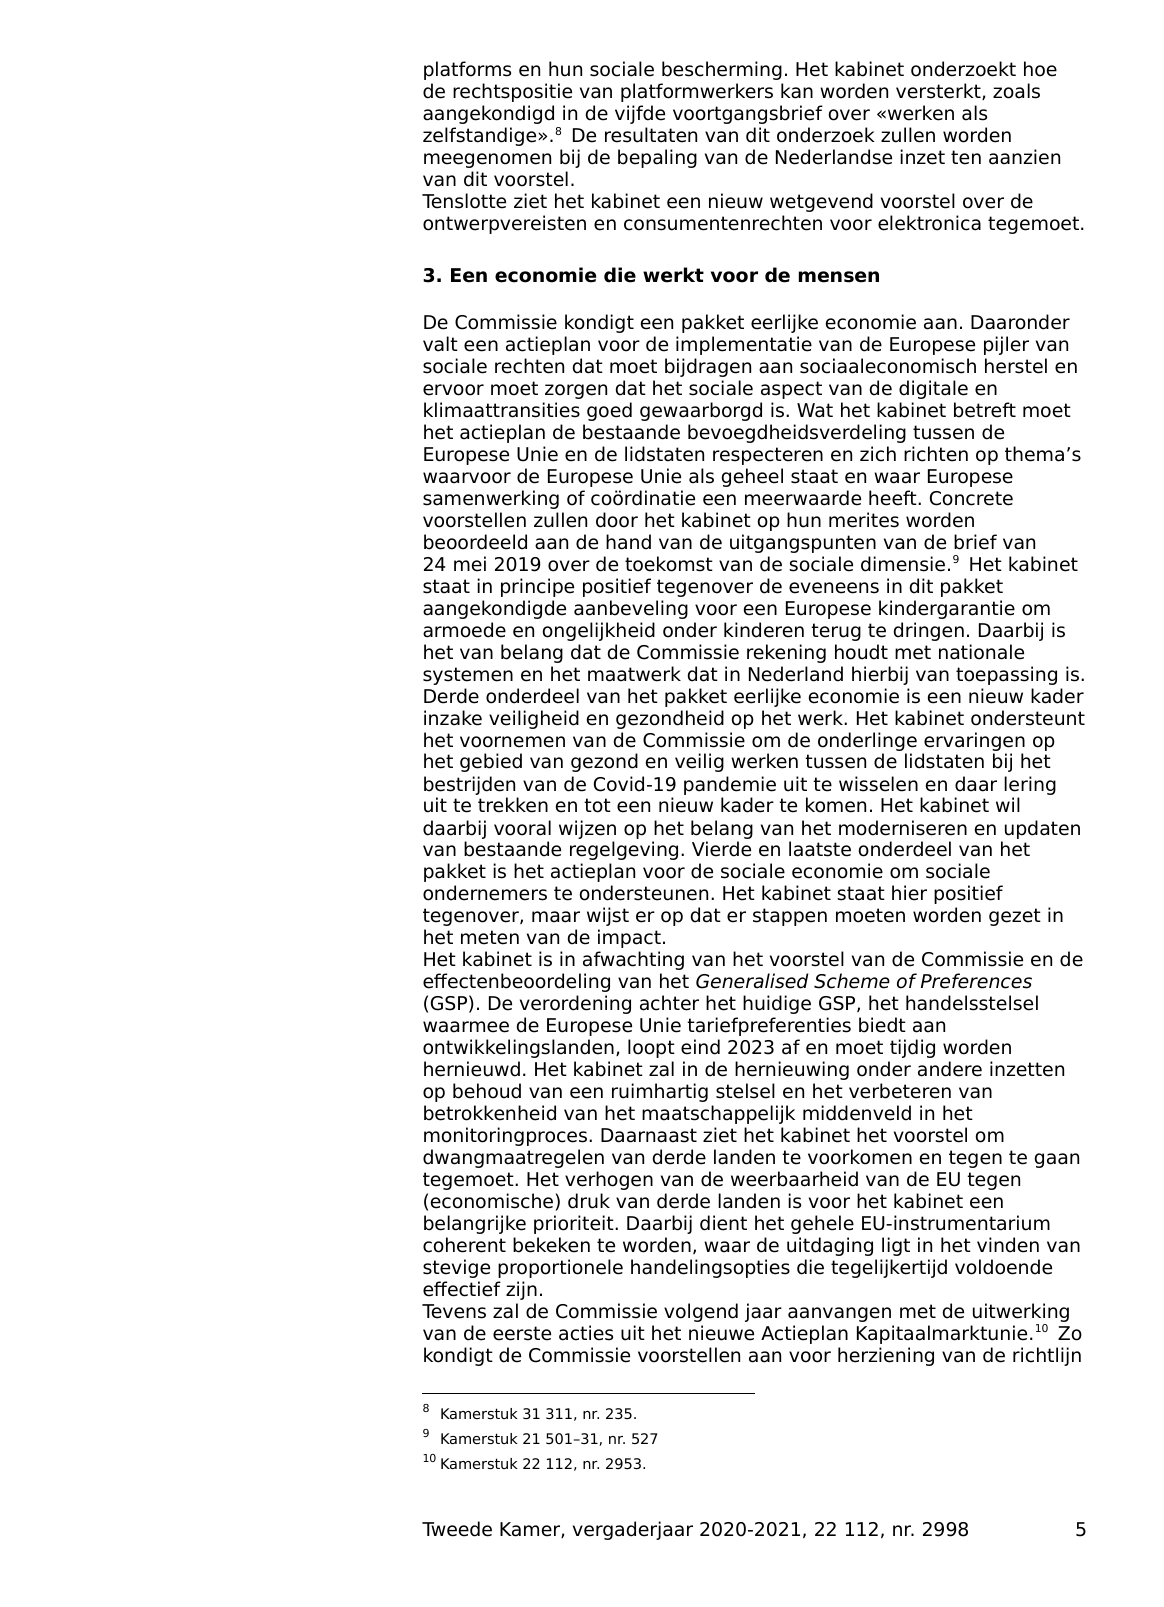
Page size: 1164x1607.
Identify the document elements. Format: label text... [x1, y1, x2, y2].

text Kamerstuk 22 112, nr. 2953. [422, 1452, 1087, 1474]
text De Commissie kondigt een pakket eerlijke economie aan. Daaronder valt een actieplan voor de implementatie van de Europese pijler van sociale rechten dat moet bijdragen aan sociaaleconomisch herstel en ervoor moet zorgen dat het sociale aspect van de digitale en klimaattransities goed gewaarborgd is. Wat het kabinet betreft moet het actieplan de bestaande bevoegdheidsverdeling tussen de Europese Unie en de lidstaten respecteren en zich richten op thema’s waarvoor de Europese Unie als geheel staat en waar Europese samenwerking of coördinatie een meerwaarde heeft. Concrete voorstellen zullen door het kabinet op hun merites worden beoordeeld aan de hand van de uitgangspunten van de brief van 24 mei 2019 over de toekomst van de sociale dimensie. Het kabinet staat in principe positief tegenover de eveneens in dit pakket aangekondigde aanbeveling voor een Europese kindergarantie om armoede en ongelijkheid onder kinderen terug te dringen. Daarbij is het van belang dat de Commissie rekening houdt met nationale systemen en het maatwerk dat in Nederland hierbij van toepassing is. Derde onderdeel van het pakket eerlijke economie is een nieuw kader inzake veiligheid en gezondheid op het werk. Het kabinet ondersteunt het voornemen van de Commissie om de onderlinge ervaringen op het gebied van gezond en veilig werken tussen de lidstaten bij het bestrijden van de Covid-19 pandemie uit te wisselen en daar lering uit te trekken en tot een nieuw kader te komen. Het kabinet wil daarbij vooral wijzen op het belang van het moderniseren en updaten van bestaande regelgeving. Vierde en laatste onderdeel van het pakket is het actieplan voor de sociale economie om sociale ondernemers te ondersteunen. Het kabinet staat hier positief tegenover, maar wijst er op dat er stappen moeten worden gezet in het meten van de impact. [422, 312, 1087, 949]
text Tenslotte ziet het kabinet een nieuw wetgevend voorstel over de ontwerpvereisten en consumentenrechten voor elektronica tegemoet. [422, 191, 1087, 235]
text Kamerstuk 21 501–31, nr. 527 [422, 1427, 1087, 1449]
subtitle 3. Een economie die werkt voor de mensen [422, 265, 1087, 287]
text Kamerstuk 31 311, nr. 235. [422, 1402, 1087, 1424]
text Tevens zal de Commissie volgend jaar aanvangen met de uitwerking van de eerste acties uit het nieuwe Actieplan Kapitaalmarktunie. Zo kondigt de Commissie voorstellen aan voor herziening van de richtlijn [422, 1301, 1087, 1367]
text platforms en hun sociale bescherming. Het kabinet onderzoekt hoe de rechtspositie van platformwerkers kan worden versterkt, zoals aangekondigd in de vijfde voortgangsbrief over «werken als zelfstandige». De resultaten van dit onderzoek zullen worden meegenomen bij de bepaling van de Nederlandse inzet ten aanzien van dit voorstel. [422, 59, 1087, 191]
text Het kabinet is in afwachting van het voorstel van de Commissie en de effectenbeoordeling van het Generalised Scheme of Preferences (GSP). De verordening achter het huidige GSP, het handelsstelsel waarmee de Europese Unie tariefpreferenties biedt aan ontwikkelingslanden, loopt eind 2023 af en moet tijdig worden hernieuwd. Het kabinet zal in de hernieuwing onder andere inzetten op behoud van een ruimhartig stelsel en het verbeteren van betrokkenheid van het maatschappelijk middenveld in het monitoringproces. Daarnaast ziet het kabinet het voorstel om dwangmaatregelen van derde landen te voorkomen en tegen te gaan tegemoet. Het verhogen van de weerbaarheid van de EU tegen (economische) druk van derde landen is voor het kabinet een belangrijke prioriteit. Daarbij dient het gehele EU-instrumentarium coherent bekeken te worden, waar de uitdaging ligt in het vinden van stevige proportionele handelingsopties die tegelijkertijd voldoende effectief zijn. [422, 949, 1087, 1301]
